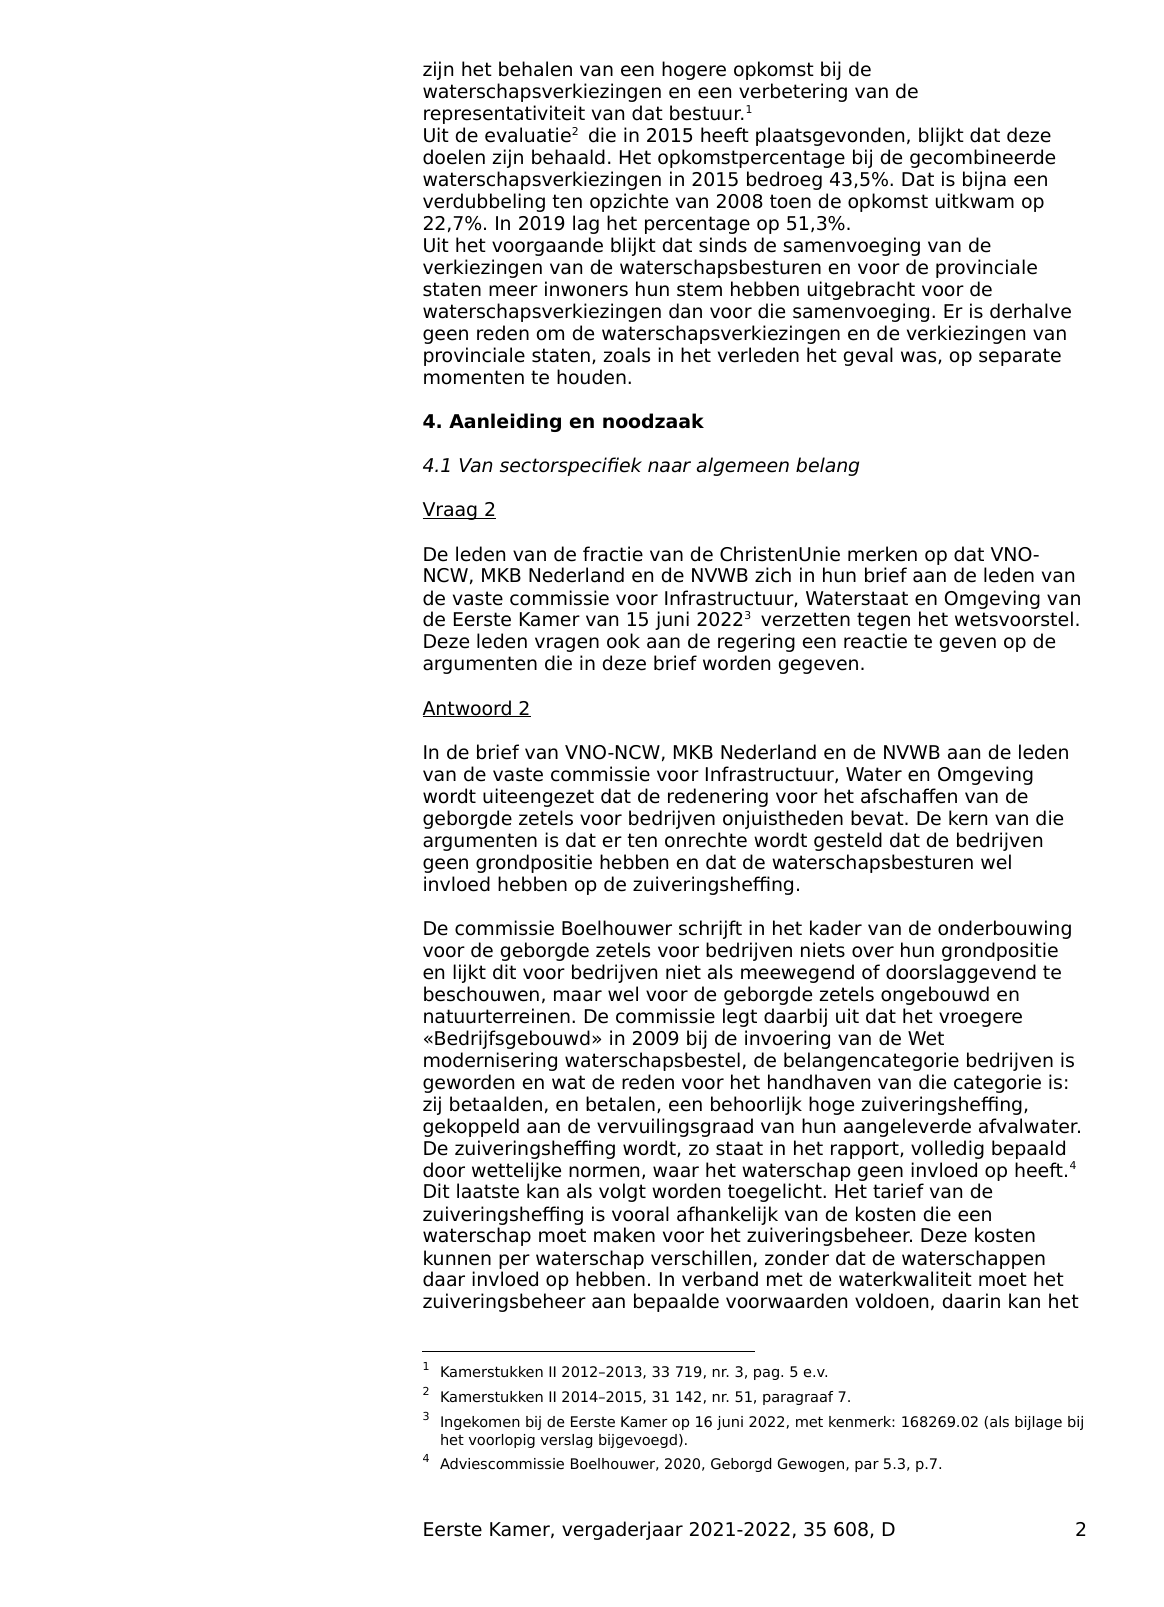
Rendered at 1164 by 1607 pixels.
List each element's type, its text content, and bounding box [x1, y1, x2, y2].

text zijn het behalen van een hogere opkomst bij de waterschapsverkiezingen en een verbetering van de representativiteit van dat bestuur. [422, 59, 1087, 125]
text De leden van de fractie van de ChristenUnie merken op dat VNO-NCW, MKB Nederland en de NVWB zich in hun brief aan de leden van de vaste commissie voor Infrastructuur, Waterstaat en Omgeving van de Eerste Kamer van 15 juni 2022 verzetten tegen het wetsvoorstel. Deze leden vragen ook aan de regering een reactie te geven op de argumenten die in deze brief worden gegeven. [422, 543, 1087, 675]
text Uit de evaluatie die in 2015 heeft plaatsgevonden, blijkt dat deze doelen zijn behaald. Het opkomstpercentage bij de gecombineerde waterschapsverkiezingen in 2015 bedroeg 43,5%. Dat is bijna een verdubbeling ten opzichte van 2008 toen de opkomst uitkwam op 22,7%. In 2019 lag het percentage op 51,3%. [422, 125, 1087, 235]
subtitle 4. Aanleiding en noodzaak [422, 411, 1087, 433]
subtitle Antwoord 2 [422, 697, 1087, 719]
text Ingekomen bij de Eerste Kamer op 16 juni 2022, met kenmerk: 168269.02 (als bijlage bij het voorlopig verslag bijgevoegd). [422, 1410, 1087, 1449]
text De zuiveringsheffing wordt, zo staat in het rapport, volledig bepaald door wettelijke normen, waar het waterschap geen invloed op heeft. Dit laatste kan als volgt worden toegelicht. Het tarief van de zuiveringsheffing is vooral afhankelijk van de kosten die een waterschap moet maken voor het zuiveringsbeheer. Deze kosten kunnen per waterschap verschillen, zonder dat de waterschappen daar invloed op hebben. In verband met de waterkwaliteit moet het zuiveringsbeheer aan bepaalde voorwaarden voldoen, daarin kan het [422, 1137, 1087, 1313]
text Uit het voorgaande blijkt dat sinds de samenvoeging van de verkiezingen van de waterschapsbesturen en voor de provinciale staten meer inwoners hun stem hebben uitgebracht voor de waterschapsverkiezingen dan voor die samenvoeging. Er is derhalve geen reden om de waterschapsverkiezingen en de verkiezingen van provinciale staten, zoals in het verleden het geval was, op separate momenten te houden. [422, 235, 1087, 389]
subtitle Vraag 2 [422, 499, 1087, 521]
text Kamerstukken II 2014–2015, 31 142, nr. 51, paragraaf 7. [422, 1385, 1087, 1407]
text Adviescommissie Boelhouwer, 2020, Geborgd Gewogen, par 5.3, p.7. [422, 1452, 1087, 1474]
subtitle 4.1 Van sectorspecifiek naar algemeen belang [422, 455, 1087, 477]
text Kamerstukken II 2012–2013, 33 719, nr. 3, pag. 5 e.v. [422, 1360, 1087, 1382]
text De commissie Boelhouwer schrijft in het kader van de onderbouwing voor de geborgde zetels voor bedrijven niets over hun grondpositie en lijkt dit voor bedrijven niet als meewegend of doorslaggevend te beschouwen, maar wel voor de geborgde zetels ongebouwd en natuurterreinen. De commissie legt daarbij uit dat het vroegere «Bedrijfsgebouwd» in 2009 bij de invoering van de Wet modernisering waterschapsbestel, de belangencategorie bedrijven is geworden en wat de reden voor het handhaven van die categorie is: zij betaalden, en betalen, een behoorlijk hoge zuiveringsheffing, gekoppeld aan de vervuilingsgraad van hun aangeleverde afvalwater. [422, 918, 1087, 1137]
text In de brief van VNO-NCW, MKB Nederland en de NVWB aan de leden van de vaste commissie voor Infrastructuur, Water en Omgeving wordt uiteengezet dat de redenering voor het afschaffen van de geborgde zetels voor bedrijven onjuistheden bevat. De kern van die argumenten is dat er ten onrechte wordt gesteld dat de bedrijven geen grondpositie hebben en dat de waterschapsbesturen wel invloed hebben op de zuiveringsheffing. [422, 742, 1087, 896]
